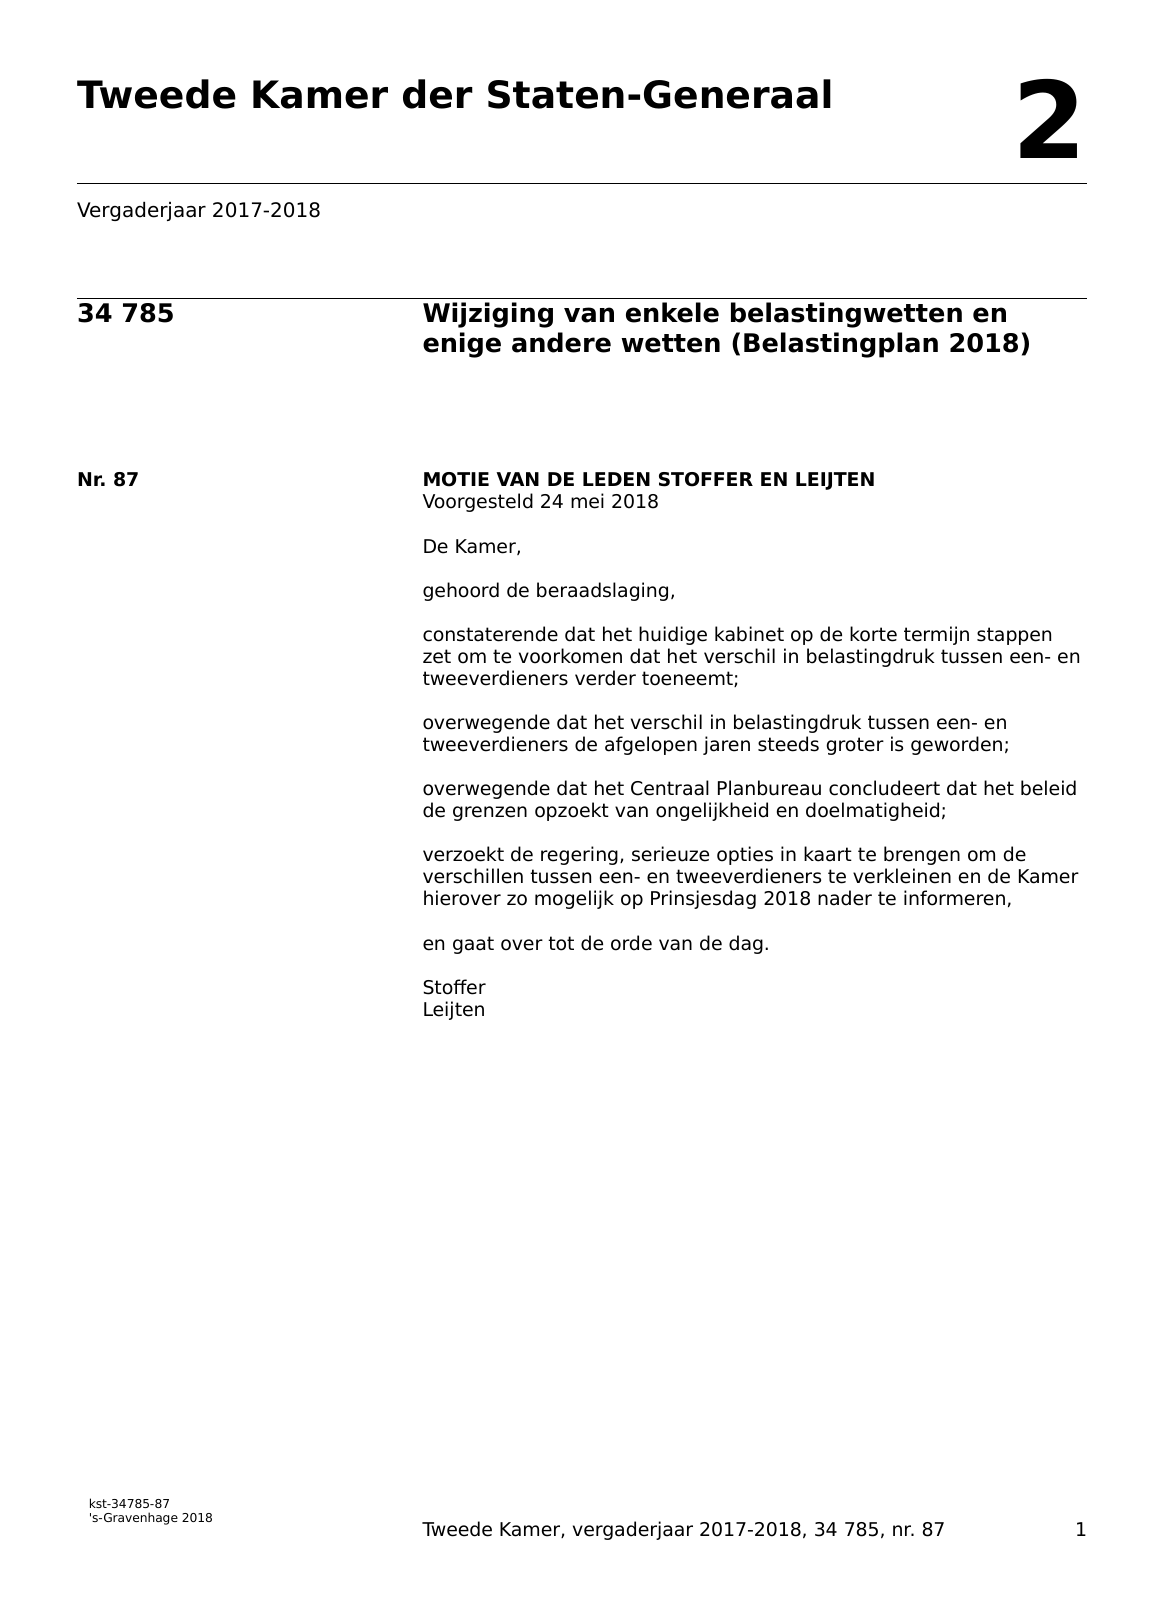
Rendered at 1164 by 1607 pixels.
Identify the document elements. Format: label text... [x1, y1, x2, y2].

text De Kamer, [422, 536, 1087, 557]
table_header 2 [886, 59, 1087, 183]
table_header Tweede Kamer der Staten-Generaal [77, 59, 886, 183]
text constaterende dat het huidige kabinet op de korte termijn stappen zet om te voorkomen dat het verschil in belastingdruk tussen een- en tweeverdieners verder toeneemt; [422, 624, 1087, 690]
text Voorgesteld 24 mei 2018 [422, 491, 1087, 513]
text en gaat over tot de orde van de dag. [422, 932, 1087, 954]
text verzoekt de regering, serieuze opties in kaart te brengen om de verschillen tussen een- en tweeverdieners te verkleinen en de Kamer hierover zo mogelijk op Prinsjesdag 2018 nader te informeren, [422, 844, 1087, 910]
text overwegende dat het Centraal Planbureau concludeert dat het beleid de grenzen opzoekt van ongelijkheid en doelmatigheid; [422, 778, 1087, 822]
subtitle Nr. 87 MOTIE VAN DE LEDEN STOFFER EN LEIJTEN [77, 469, 1087, 491]
subtitle 34 785 Wijziging van enkele belastingwetten en enige andere wetten (Belastingplan 2018) [77, 299, 1087, 358]
text overwegende dat het verschil in belastingdruk tussen een- en tweeverdieners de afgelopen jaren steeds groter is geworden; [422, 712, 1087, 756]
table_cell Vergaderjaar 2017-2018 [77, 184, 1087, 298]
text Leijten [422, 998, 1087, 1021]
text 's-Gravenhage 2018 [88, 1511, 323, 1525]
text kst-34785-87 [88, 1497, 323, 1511]
text Stoffer [422, 977, 1087, 998]
text gehoord de beraadslaging, [422, 580, 1087, 602]
